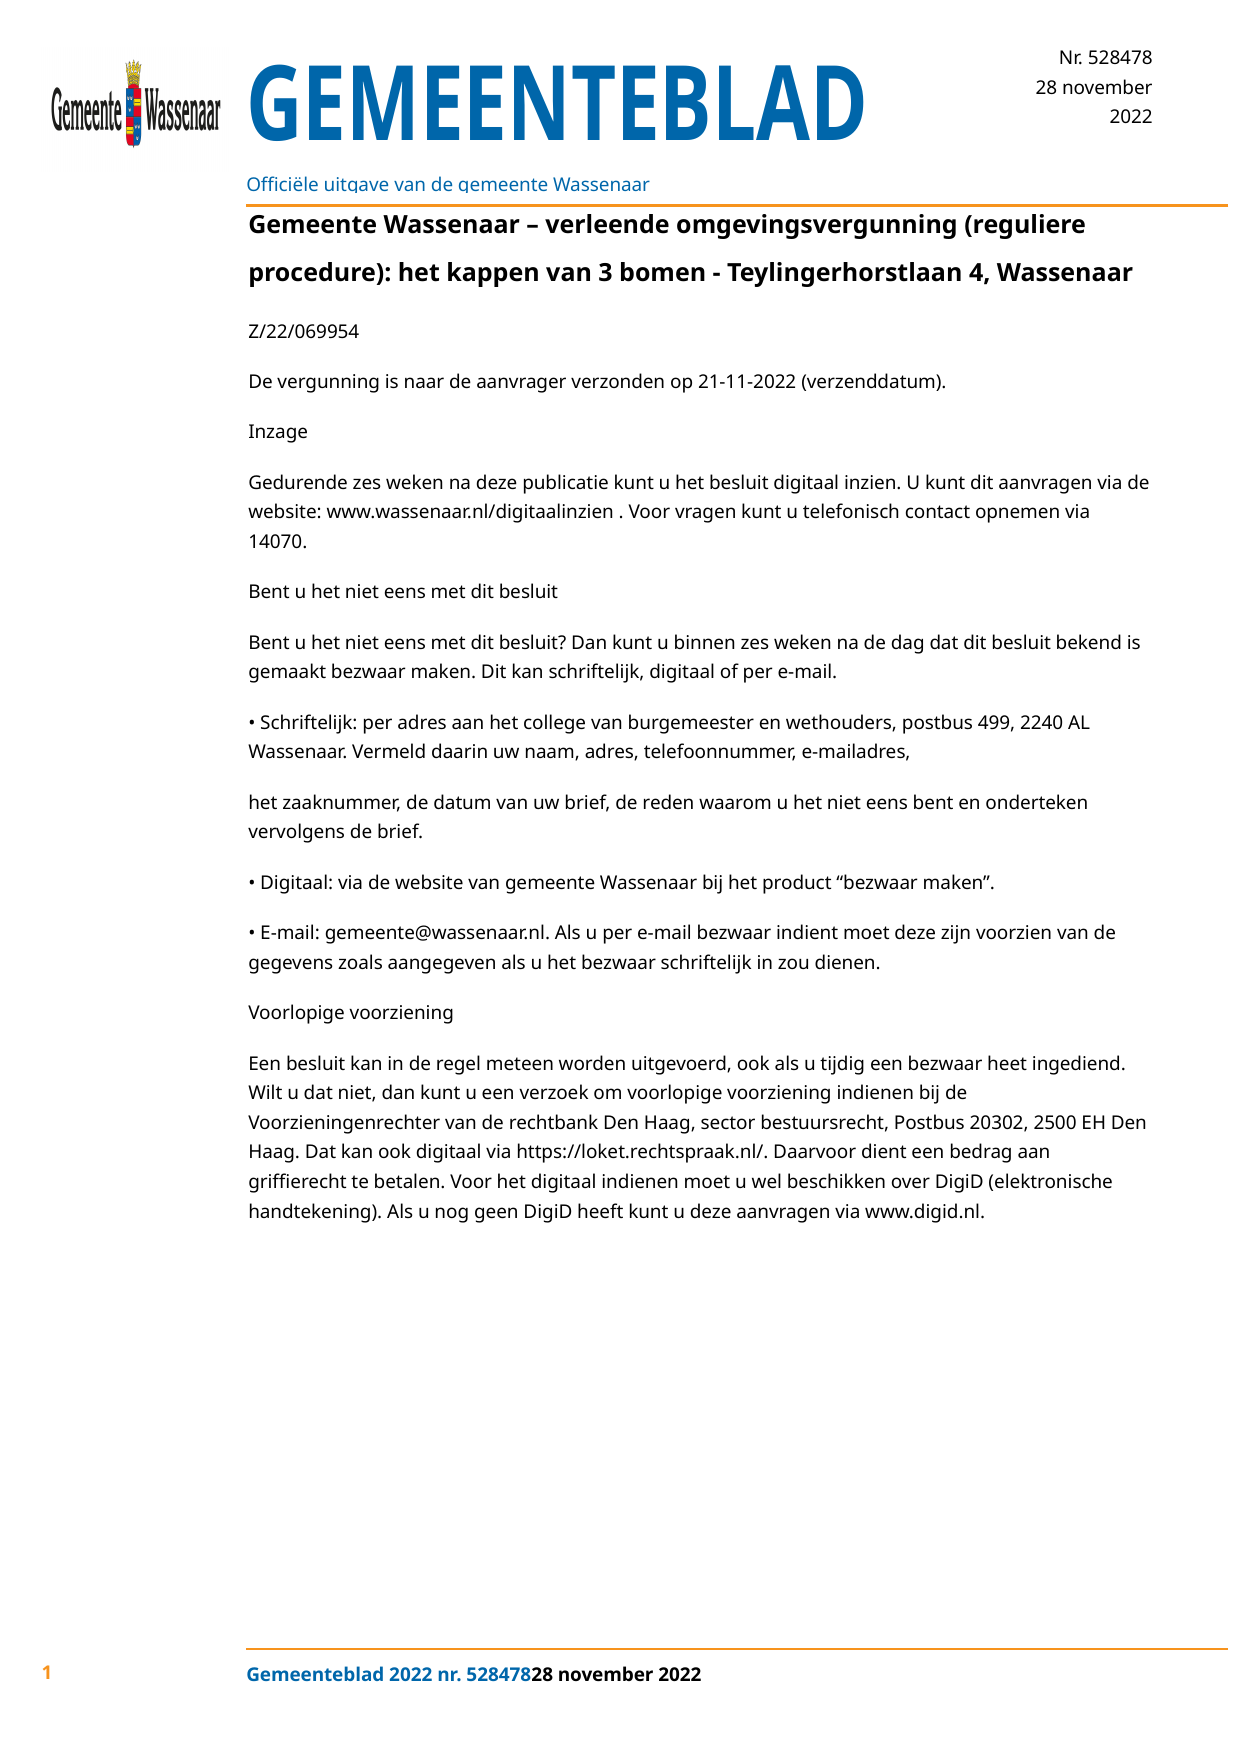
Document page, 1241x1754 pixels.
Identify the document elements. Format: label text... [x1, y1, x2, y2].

picture [41, 47, 231, 172]
text Inzage [248, 419, 1152, 444]
text • E-mail: gemeente@wassenaar.nl. Als u per e-mail bezwaar indient moet deze zijn voorzien van de gegevens zoals aangegeven als u het bezwaar schriftelijk in zou dienen. [248, 919, 1152, 975]
text Gedurende zes weken na deze publicatie kunt u het besluit digitaal inzien. U kunt dit aanvragen via de website: www.wassenaar.nl/digitaalinzien . Voor vragen kunt u telefonisch contact opnemen via 14070. [248, 469, 1152, 554]
text De vergunning is naar de aanvrager verzonden op 21-11-2022 (verzenddatum). [248, 368, 1152, 394]
text Bent u het niet eens met dit besluit? Dan kunt u binnen zes weken na de dag dat dit besluit bekend is gemaakt bezwaar maken. Dit kan schriftelijk, digitaal of per e-mail. [248, 629, 1152, 684]
text Bent u het niet eens met dit besluit [248, 579, 1152, 604]
text Gemeente Wassenaar – verleende omgevingsvergunning (reguliere procedure): het kappen van 3 bomen - Teylingerhorstlaan 4, Wassenaar [248, 207, 1152, 288]
text • Schriftelijk: per adres aan het college van burgemeester en wethouders, postbus 499, 2240 AL Wassenaar. Vermeld daarin uw naam, adres, telefoonnummer, e-mailadres, [248, 709, 1152, 764]
text • Digitaal: via de website van gemeente Wassenaar bij het product “bezwaar maken”. [248, 869, 1152, 895]
text Een besluit kan in de regel meteen worden uitgevoerd, ook als u tijdig een bezwaar heet ingediend. Wilt u dat niet, dan kunt u een verzoek om voorlopige voorziening indienen bij de Voorzieningenrechter van de rechtbank Den Haag, sector bestuursrecht, Postbus 20302, 2500 EH Den Haag. Dat kan ook digitaal via https://loket.rechtspraak.nl/. Daarvoor dient een bedrag aan griffierecht te betalen. Voor het digitaal indienen moet u wel beschikken over DigiD (elektronische handtekening). Als u nog geen DigiD heeft kunt u deze aanvragen via www.digid.nl. [248, 1050, 1152, 1224]
text Voorlopige voorziening [248, 999, 1152, 1025]
text het zaaknummer, de datum van uw brief, de reden waarom u het niet eens bent en onderteken vervolgens de brief. [248, 789, 1152, 844]
text Z/22/069954 [248, 318, 1152, 344]
